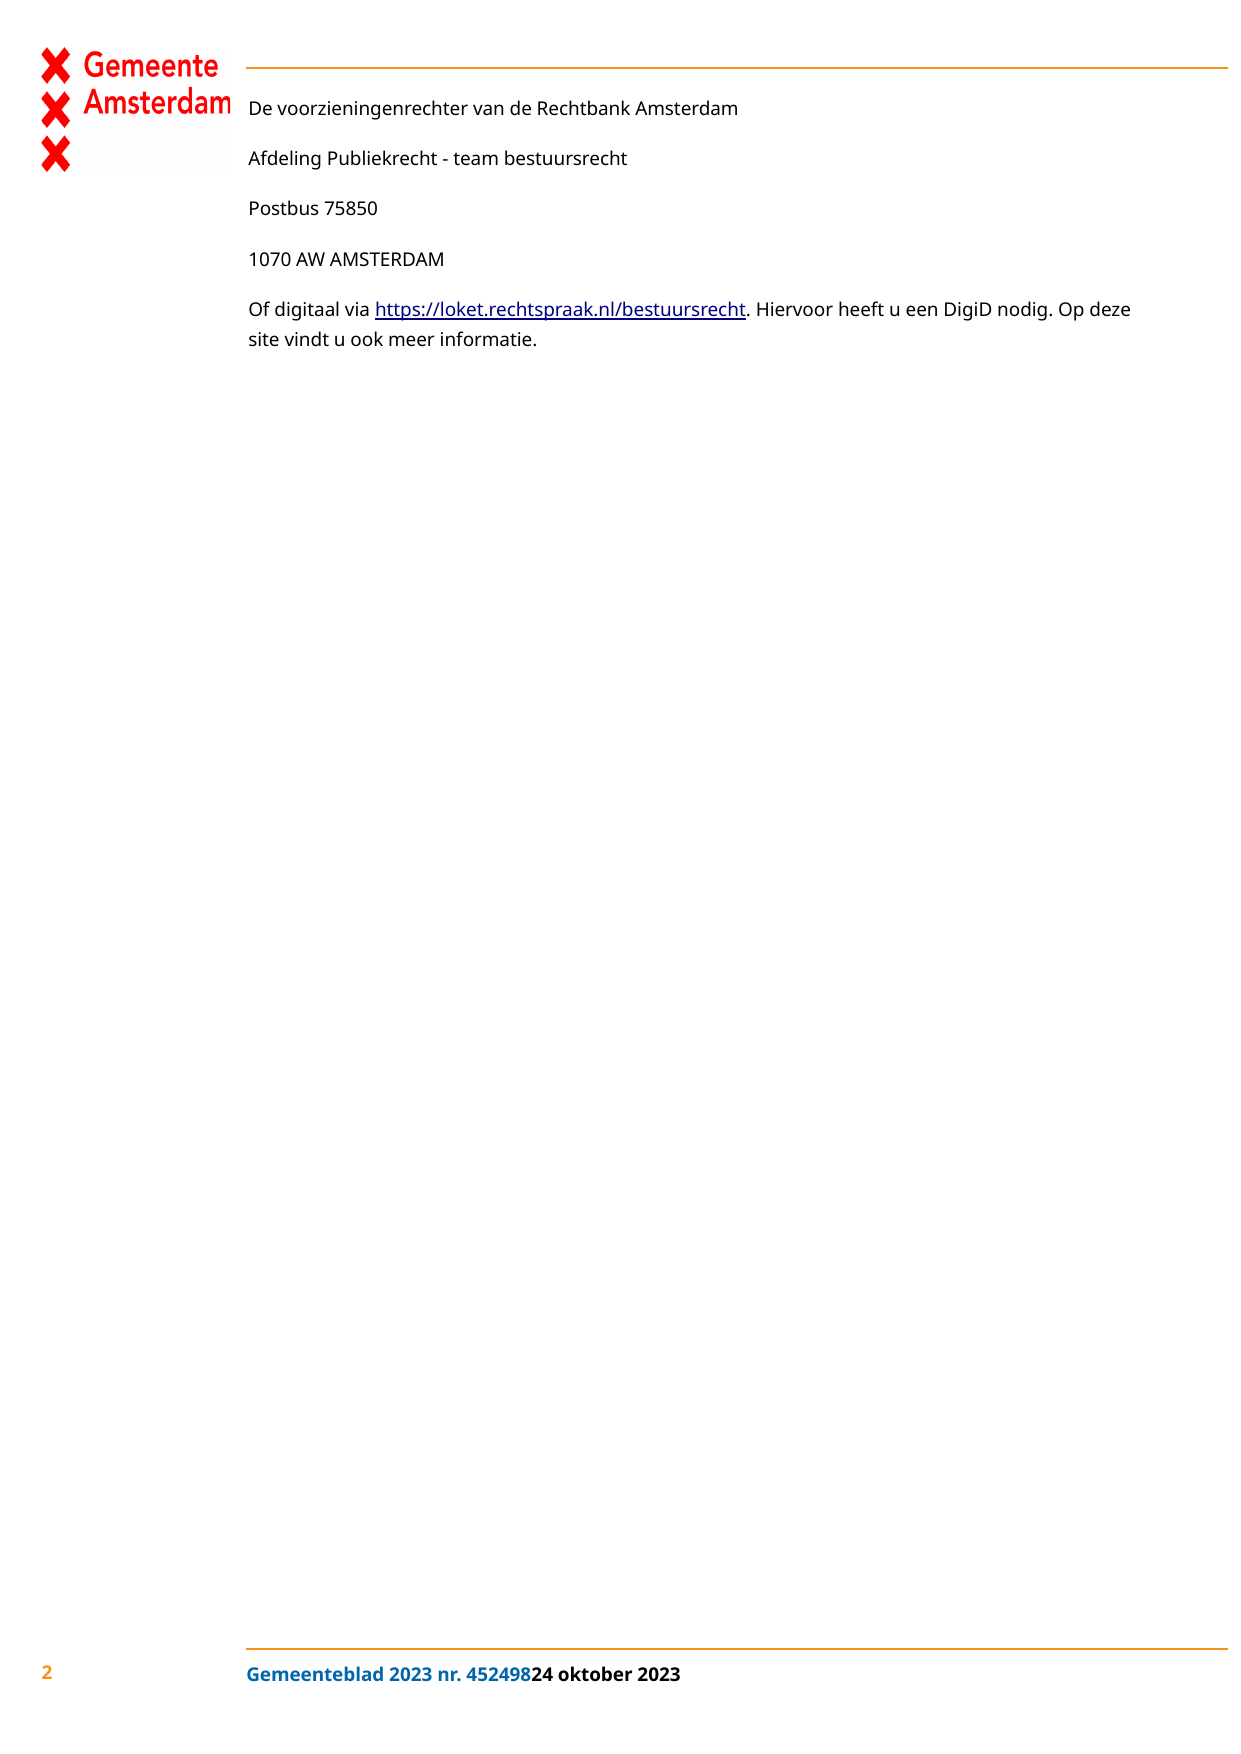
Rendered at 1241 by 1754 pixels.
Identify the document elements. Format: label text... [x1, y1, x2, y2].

text De voorzieningenrechter van de Rechtbank Amsterdam [248, 95, 1152, 121]
text 1070 AW AMSTERDAM [248, 246, 1152, 272]
text Afdeling Publiekrecht - team bestuursrecht [248, 145, 1152, 171]
picture [41, 47, 231, 172]
text Of digitaal via https://loket.rechtspraak.nl/bestuursrecht. Hiervoor heeft u een DigiD nodig. Op deze site vindt u ook meer informatie. [248, 296, 1152, 352]
text Postbus 75850 [248, 196, 1152, 221]
